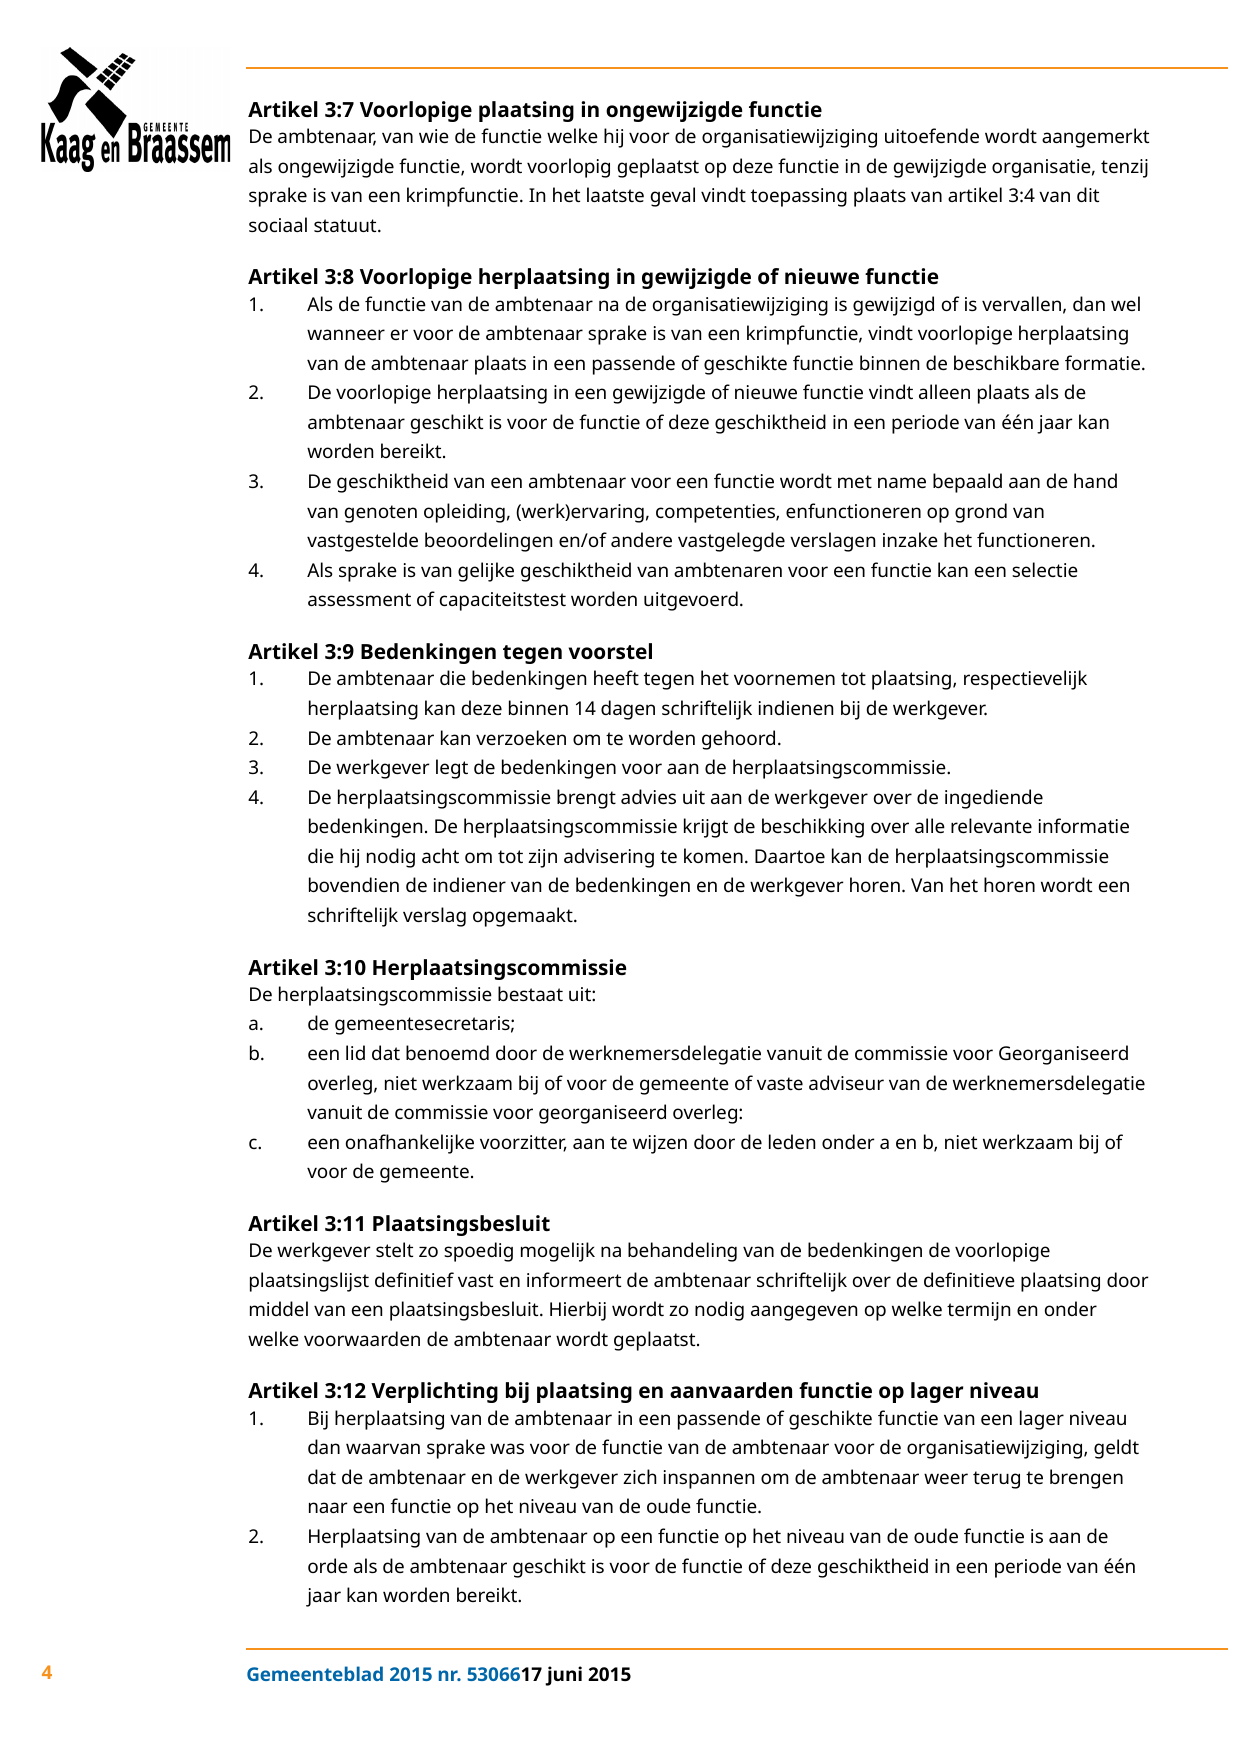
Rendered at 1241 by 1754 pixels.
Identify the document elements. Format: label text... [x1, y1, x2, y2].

text Artikel 3:10 Herplaatsingscommissie [248, 953, 1152, 981]
text Artikel 3:11 Plaatsingsbesluit [248, 1209, 1152, 1237]
list De ambtenaar kan verzoeken om te worden gehoord. [248, 725, 1152, 750]
text De werkgever stelt zo spoedig mogelijk na behandeling van de bedenkingen de voorlopige plaatsingslijst definitief vast en informeert de ambtenaar schriftelijk over de definitieve plaatsing door middel van een plaatsingsbesluit. Hierbij wordt zo nodig aangegeven op welke termijn en onder welke voorwaarden de ambtenaar wordt geplaatst. [248, 1237, 1152, 1352]
list Bij herplaatsing van de ambtenaar in een passende of geschikte functie van een lager niveau dan waarvan sprake was voor de functie van de ambtenaar voor de organisatiewijziging, geldt dat de ambtenaar en de werkgever zich inspannen om de ambtenaar weer terug te brengen naar een functie op het niveau van de oude functie. [248, 1405, 1152, 1519]
list Als sprake is van gelijke geschiktheid van ambtenaren voor een functie kan een selectie assessment of capaciteitstest worden uitgevoerd. [248, 557, 1152, 612]
text De herplaatsingscommissie bestaat uit: [248, 981, 1152, 1007]
picture [41, 47, 231, 172]
list De voorlopige herplaatsing in een gewijzigde of nieuwe functie vindt alleen plaats als de ambtenaar geschikt is voor de functie of deze geschiktheid in een periode van één jaar kan worden bereikt. [248, 379, 1152, 464]
list De herplaatsingscommissie brengt advies uit aan de werkgever over de ingediende bedenkingen. De herplaatsingscommissie krijgt de beschikking over alle relevante informatie die hij nodig acht om tot zijn advisering te komen. Daartoe kan de herplaatsingscommissie bovendien de indiener van de bedenkingen en de werkgever horen. Van het horen wordt een schriftelijk verslag opgemaakt. [248, 784, 1152, 928]
list de gemeentesecretaris; [248, 1011, 1152, 1036]
list een lid dat benoemd door de werknemersdelegatie vanuit de commissie voor Georganiseerd overleg, niet werkzaam bij of voor de gemeente of vaste adviseur van de werknemersdelegatie vanuit de commissie voor georganiseerd overleg: [248, 1040, 1152, 1125]
text Artikel 3:7 Voorlopige plaatsing in ongewijzigde functie [248, 95, 1152, 123]
text Artikel 3:12 Verplichting bij plaatsing en aanvaarden functie op lager niveau [248, 1377, 1152, 1405]
list Herplaatsing van de ambtenaar op een functie op het niveau van de oude functie is aan de orde als de ambtenaar geschikt is voor de functie of deze geschiktheid in een periode van één jaar kan worden bereikt. [248, 1523, 1152, 1608]
list De ambtenaar die bedenkingen heeft tegen het voornemen tot plaatsing, respectievelijk herplaatsing kan deze binnen 14 dagen schriftelijk indienen bij de werkgever. [248, 666, 1152, 721]
list De werkgever legt de bedenkingen voor aan de herplaatsingscommissie. [248, 754, 1152, 780]
text De ambtenaar, van wie de functie welke hij voor de organisatiewijziging uitoefende wordt aangemerkt als ongewijzigde functie, wordt voorlopig geplaatst op deze functie in de gewijzigde organisatie, tenzij sprake is van een krimpfunctie. In het laatste geval vindt toepassing plaats van artikel 3:4 van dit sociaal statuut. [248, 123, 1152, 238]
list Als de functie van de ambtenaar na de organisatiewijziging is gewijzigd of is vervallen, dan wel wanneer er voor de ambtenaar sprake is van een krimpfunctie, vindt voorlopige herplaatsing van de ambtenaar plaats in een passende of geschikte functie binnen de beschikbare formatie. [248, 291, 1152, 376]
text Artikel 3:8 Voorlopige herplaatsing in gewijzigde of nieuwe functie [248, 262, 1152, 291]
list De geschiktheid van een ambtenaar voor een functie wordt met name bepaald aan de hand van genoten opleiding, (werk)ervaring, competenties, enfunctioneren op grond van vastgestelde beoordelingen en/of andere vastgelegde verslagen inzake het functioneren. [248, 468, 1152, 553]
text Artikel 3:9 Bedenkingen tegen voorstel [248, 637, 1152, 666]
list een onafhankelijke voorzitter, aan te wijzen door de leden onder a en b, niet werkzaam bij of voor de gemeente. [248, 1129, 1152, 1184]
